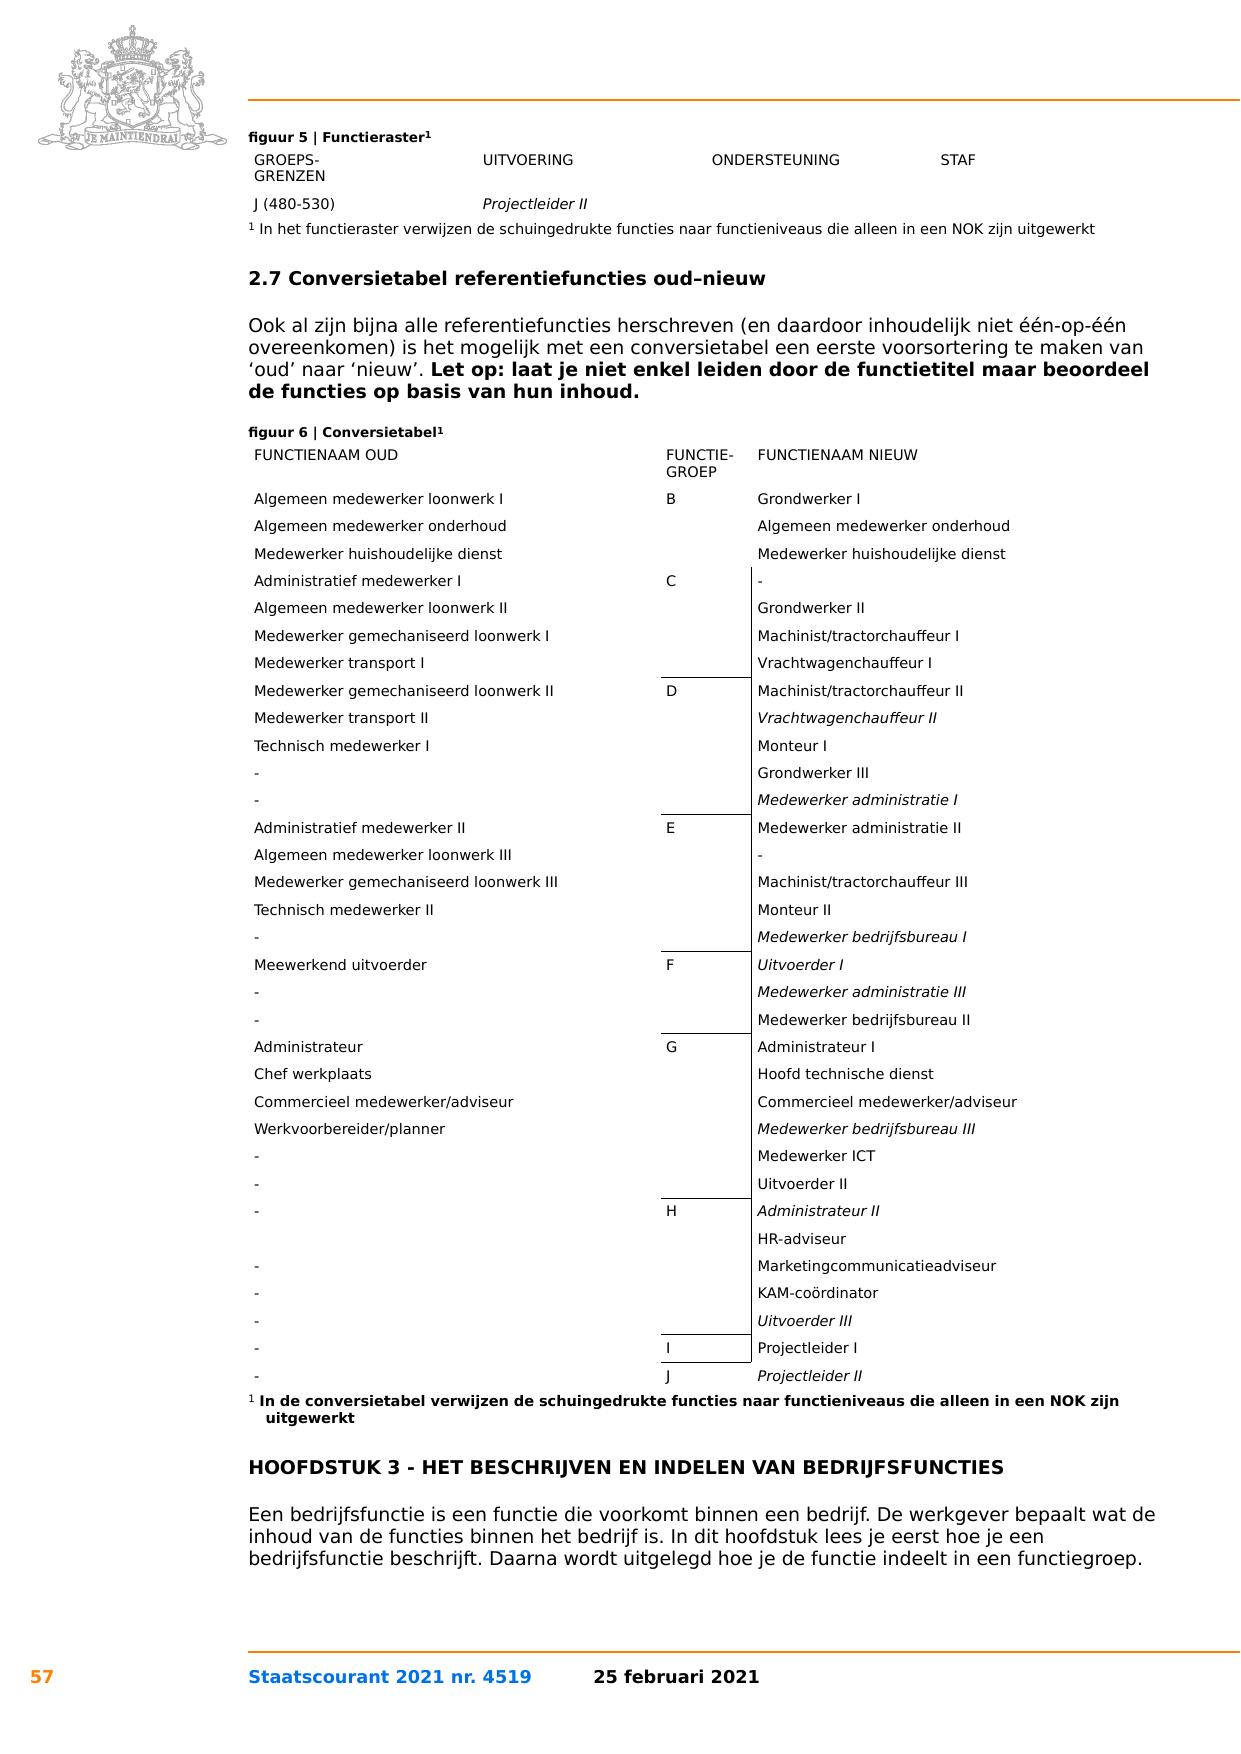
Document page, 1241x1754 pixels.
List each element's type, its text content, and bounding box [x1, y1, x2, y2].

table_cell Medewerker huishoudelijke dienst [249, 541, 659, 567]
table_cell Medewerker gemechaniseerd loonwerk I [249, 623, 659, 649]
table_cell D [661, 678, 751, 814]
text Ook al zijn bijna alle referentiefuncties herschreven (en daardoor inhoudelijk niet één-op-één overeenkomen) is het mogelijk met een conversietabel een eerste voorsortering te maken van ‘oud’ naar ‘nieuw’. Let op: laat je niet enkel leiden door de functietitel maar beoordeel de functies op basis van hun inhoud. [248, 315, 1163, 403]
table_cell Algemeen medewerker onderhoud [249, 514, 659, 540]
table_cell Medewerker administratie II [752, 815, 1163, 841]
text Een bedrijfsfunctie is een functie die voorkomt binnen een bedrijf. De werkgever bepaalt wat de inhoud van de functies binnen het bedrijf is. In dit hoofdstuk lees je eerst hoe je een bedrijfsfunctie beschrijft. Daarna wordt uitgelegd hoe je de functie indeelt in een functiegroep. [248, 1504, 1163, 1570]
table_cell Grondwerker III [752, 760, 1163, 786]
table_cell Algemeen medewerker loonwerk I [249, 486, 659, 512]
table_cell Medewerker transport I [249, 651, 659, 677]
table_cell Hoofd technische dienst [752, 1061, 1163, 1088]
table_cell UITVOERING [477, 147, 705, 190]
table_cell H [661, 1199, 751, 1334]
table_cell Medewerker gemechaniseerd loonwerk III [249, 870, 659, 896]
table_cell - [752, 568, 1163, 595]
table_cell Medewerker administratie III [752, 979, 1163, 1006]
table_cell - [249, 788, 659, 814]
table_cell Medewerker bedrijfsbureau III [752, 1116, 1163, 1143]
table_cell Grondwerker II [752, 596, 1163, 622]
table_cell J (480-530) [249, 191, 476, 217]
subtitle 2.7 Conversietabel referentiefuncties oud–nieuw [248, 268, 1163, 290]
table_cell Technisch medewerker I [249, 733, 659, 759]
table_cell HR-adviseur [752, 1226, 1163, 1252]
table_cell Machinist/tractorchauffeur III [752, 870, 1163, 896]
table_cell Marketingcommunicatieadviseur [752, 1253, 1163, 1279]
table_cell G [661, 1034, 751, 1197]
table_cell FUNCTIENAAM OUD [249, 442, 659, 485]
table_cell - [249, 1007, 659, 1033]
table_cell Administratief medewerker I [249, 568, 659, 595]
table_cell - [249, 925, 659, 951]
table_cell - [249, 979, 659, 1006]
table_cell Meewerkend uitvoerder [249, 952, 659, 978]
table_header figuur 5 | Functieraster1 [248, 130, 1163, 146]
table_cell - [249, 760, 659, 786]
table_cell Administrateur I [752, 1034, 1163, 1060]
table_cell 1 In de conversietabel verwijzen de schuingedrukte functies naar functieniveaus die alleen in een NOK zijn uitgewerkt [248, 1390, 1163, 1427]
table_cell Uitvoerder III [752, 1308, 1163, 1334]
table_cell Medewerker bedrijfsbureau I [752, 925, 1163, 951]
table_cell Werkvoorbereider/planner [249, 1116, 659, 1143]
table_cell - [249, 1281, 659, 1307]
table_cell Administrateur [249, 1034, 659, 1060]
table_cell [706, 191, 934, 217]
table_cell Commercieel medewerker/adviseur [752, 1089, 1163, 1115]
table_cell Machinist/tractorchauffeur II [752, 678, 1163, 704]
table_cell Monteur I [752, 733, 1163, 759]
table_cell Uitvoerder I [752, 952, 1163, 978]
table_cell J [661, 1363, 751, 1389]
table_cell - [249, 1363, 659, 1389]
table_cell Algemeen medewerker onderhoud [752, 514, 1163, 540]
table_header figuur 6 | Conversietabel1 [248, 425, 1163, 441]
table_cell Algemeen medewerker loonwerk III [249, 842, 659, 869]
table_cell [249, 1226, 659, 1252]
table_cell Algemeen medewerker loonwerk II [249, 596, 659, 622]
table_cell - [249, 1335, 659, 1362]
table_cell Uitvoerder II [752, 1171, 1163, 1197]
table_cell Administrateur II [752, 1199, 1163, 1225]
table_cell - [249, 1308, 659, 1334]
table_cell Medewerker huishoudelijke dienst [752, 541, 1163, 567]
table_cell Medewerker gemechaniseerd loonwerk II [249, 678, 659, 704]
table_cell Monteur II [752, 897, 1163, 923]
table_cell Medewerker ICT [752, 1144, 1163, 1170]
table_cell Medewerker transport II [249, 705, 659, 732]
table_cell Projectleider II [477, 191, 705, 217]
table_cell F [661, 952, 751, 1033]
table_cell Medewerker administratie I [752, 788, 1163, 814]
table_cell Administratief medewerker II [249, 815, 659, 841]
table_cell Commercieel medewerker/adviseur [249, 1089, 659, 1115]
table_cell Projectleider I [752, 1335, 1163, 1362]
table_cell Machinist/tractorchauffeur I [752, 623, 1163, 649]
table_cell Projectleider II [752, 1363, 1163, 1389]
table_cell Medewerker bedrijfsbureau II [752, 1007, 1163, 1033]
table_cell - [249, 1253, 659, 1279]
table_cell E [661, 815, 751, 951]
table_cell KAM-coördinator [752, 1281, 1163, 1307]
table_cell Technisch medewerker II [249, 897, 659, 923]
table_cell B [661, 486, 751, 567]
table_cell [935, 191, 1163, 217]
table_cell I [661, 1335, 751, 1362]
table_cell - [249, 1199, 659, 1225]
table_cell GROEPS- GRENZEN [249, 147, 476, 190]
picture [38, 25, 227, 150]
table_cell Vrachtwagenchauffeur II [752, 705, 1163, 732]
table_cell - [249, 1144, 659, 1170]
table_cell Vrachtwagenchauffeur I [752, 651, 1163, 677]
table_cell ONDERSTEUNING [706, 147, 934, 190]
table_cell Chef werkplaats [249, 1061, 659, 1088]
table_cell FUNCTIE-GROEP [661, 442, 751, 485]
subtitle HOOFDSTUK 3 - HET BESCHRIJVEN EN INDELEN VAN BEDRIJFSFUNCTIES [248, 1457, 1163, 1479]
table_cell - [752, 842, 1163, 869]
table_cell C [661, 568, 751, 677]
table_cell STAF [935, 147, 1163, 190]
table_cell - [249, 1171, 659, 1197]
table_cell 1 In het functieraster verwijzen de schuingedrukte functies naar functieniveaus die alleen in een NOK zijn uitgewerkt [248, 219, 1163, 238]
table_cell Grondwerker I [752, 486, 1163, 512]
table_cell FUNCTIENAAM NIEUW [752, 442, 1163, 485]
